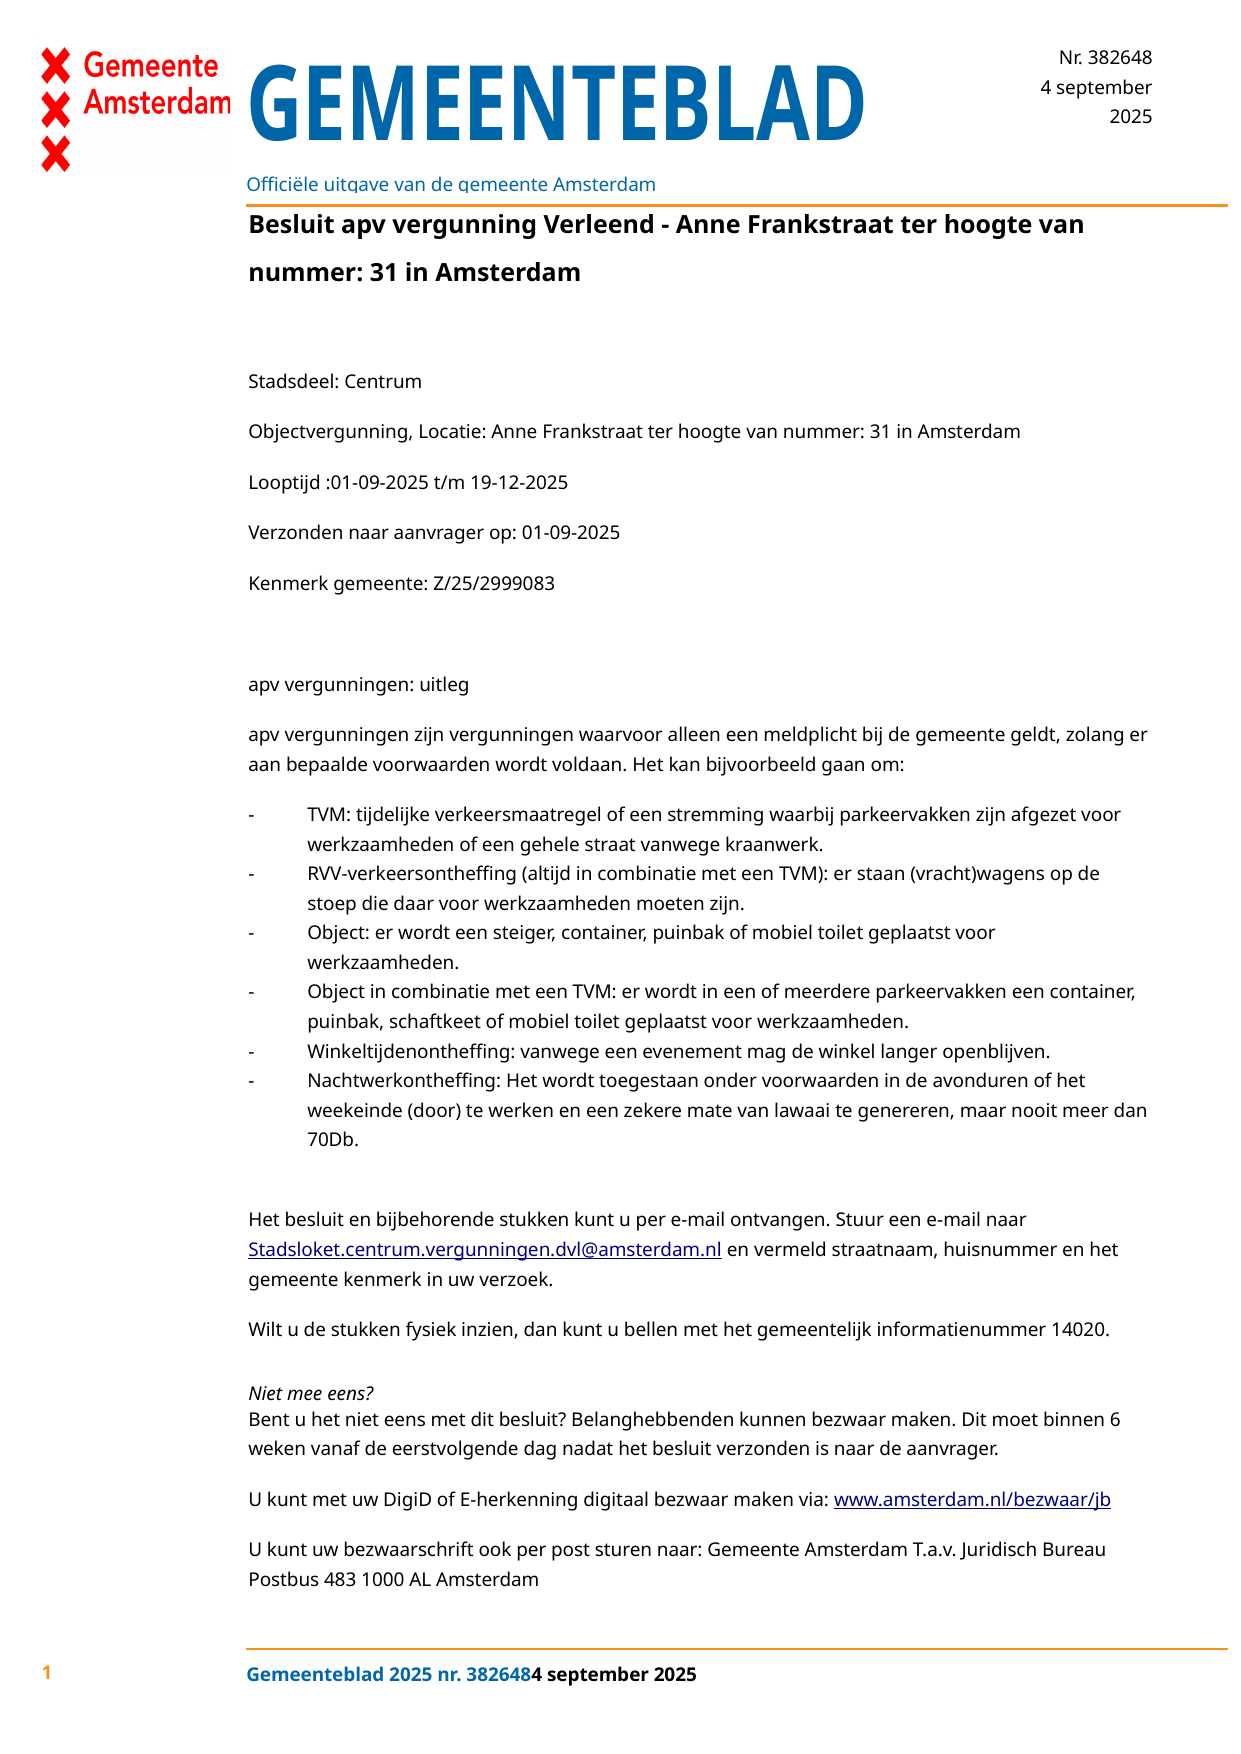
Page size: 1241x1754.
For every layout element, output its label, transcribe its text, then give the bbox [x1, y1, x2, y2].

text Besluit apv vergunning Verleend - Anne Frankstraat ter hoogte van nummer: 31 in Amsterdam [248, 207, 1152, 288]
text Het besluit en bijbehorende stukken kunt u per e-mail ontvangen. Stuur een e-mail naar Stadsloket.centrum.vergunningen.dvl@amsterdam.nl en vermeld straatnaam, huisnummer en het gemeente kenmerk in uw verzoek. [248, 1207, 1152, 1292]
list Nachtwerkontheffing: Het wordt toegestaan onder voorwaarden in de avonduren of het weekeinde (door) te werken en een zekere mate van lawaai te genereren, maar nooit meer dan 70Db. [248, 1067, 1152, 1152]
list RVV-verkeersontheffing (altijd in combinatie met een TVM): er staan (vracht)wagens op de stoep die daar voor werkzaamheden moeten zijn. [248, 860, 1152, 916]
text apv vergunningen: uitleg [248, 671, 1152, 697]
text Stadsdeel: Centrum [248, 368, 1152, 394]
text Wilt u de stukken fysiek inzien, dan kunt u bellen met het gemeentelijk informatienummer 14020. [248, 1316, 1152, 1342]
picture [41, 47, 231, 172]
text Niet mee eens? [248, 1380, 1152, 1406]
list Winkeltijdenontheffing: vanwege een evenement mag de winkel langer openblijven. [248, 1038, 1152, 1064]
text apv vergunningen zijn vergunningen waarvoor alleen een meldplicht bij de gemeente geldt, zolang er aan bepaalde voorwaarden wordt voldaan. Het kan bijvoorbeeld gaan om: [248, 721, 1152, 777]
text Bent u het niet eens met dit besluit? Belanghebbenden kunnen bezwaar maken. Dit moet binnen 6 weken vanaf de eerstvolgende dag nadat het besluit verzonden is naar de aanvrager. [248, 1406, 1152, 1461]
text Looptijd :01-09-2025 t/m 19-12-2025 [248, 469, 1152, 495]
text Verzonden naar aanvrager op: 01-09-2025 [248, 519, 1152, 545]
text Objectvergunning, Locatie: Anne Frankstraat ter hoogte van nummer: 31 in Amsterdam [248, 419, 1152, 444]
list Object in combinatie met een TVM: er wordt in een of meerdere parkeervakken een container, puinbak, schaftkeet of mobiel toilet geplaatst voor werkzaamheden. [248, 979, 1152, 1034]
text U kunt met uw DigiD of E-herkenning digitaal bezwaar maken via: www.amsterdam.nl/bezwaar/jb [248, 1486, 1152, 1512]
text Kenmerk gemeente: Z/25/2999083 [248, 570, 1152, 596]
text U kunt uw bezwaarschrift ook per post sturen naar: Gemeente Amsterdam T.a.v. Juridisch Bureau Postbus 483 1000 AL Amsterdam [248, 1536, 1152, 1592]
list Object: er wordt een steiger, container, puinbak of mobiel toilet geplaatst voor werkzaamheden. [248, 919, 1152, 975]
list TVM: tijdelijke verkeersmaatregel of een stremming waarbij parkeervakken zijn afgezet voor werkzaamheden of een gehele straat vanwege kraanwerk. [248, 801, 1152, 857]
